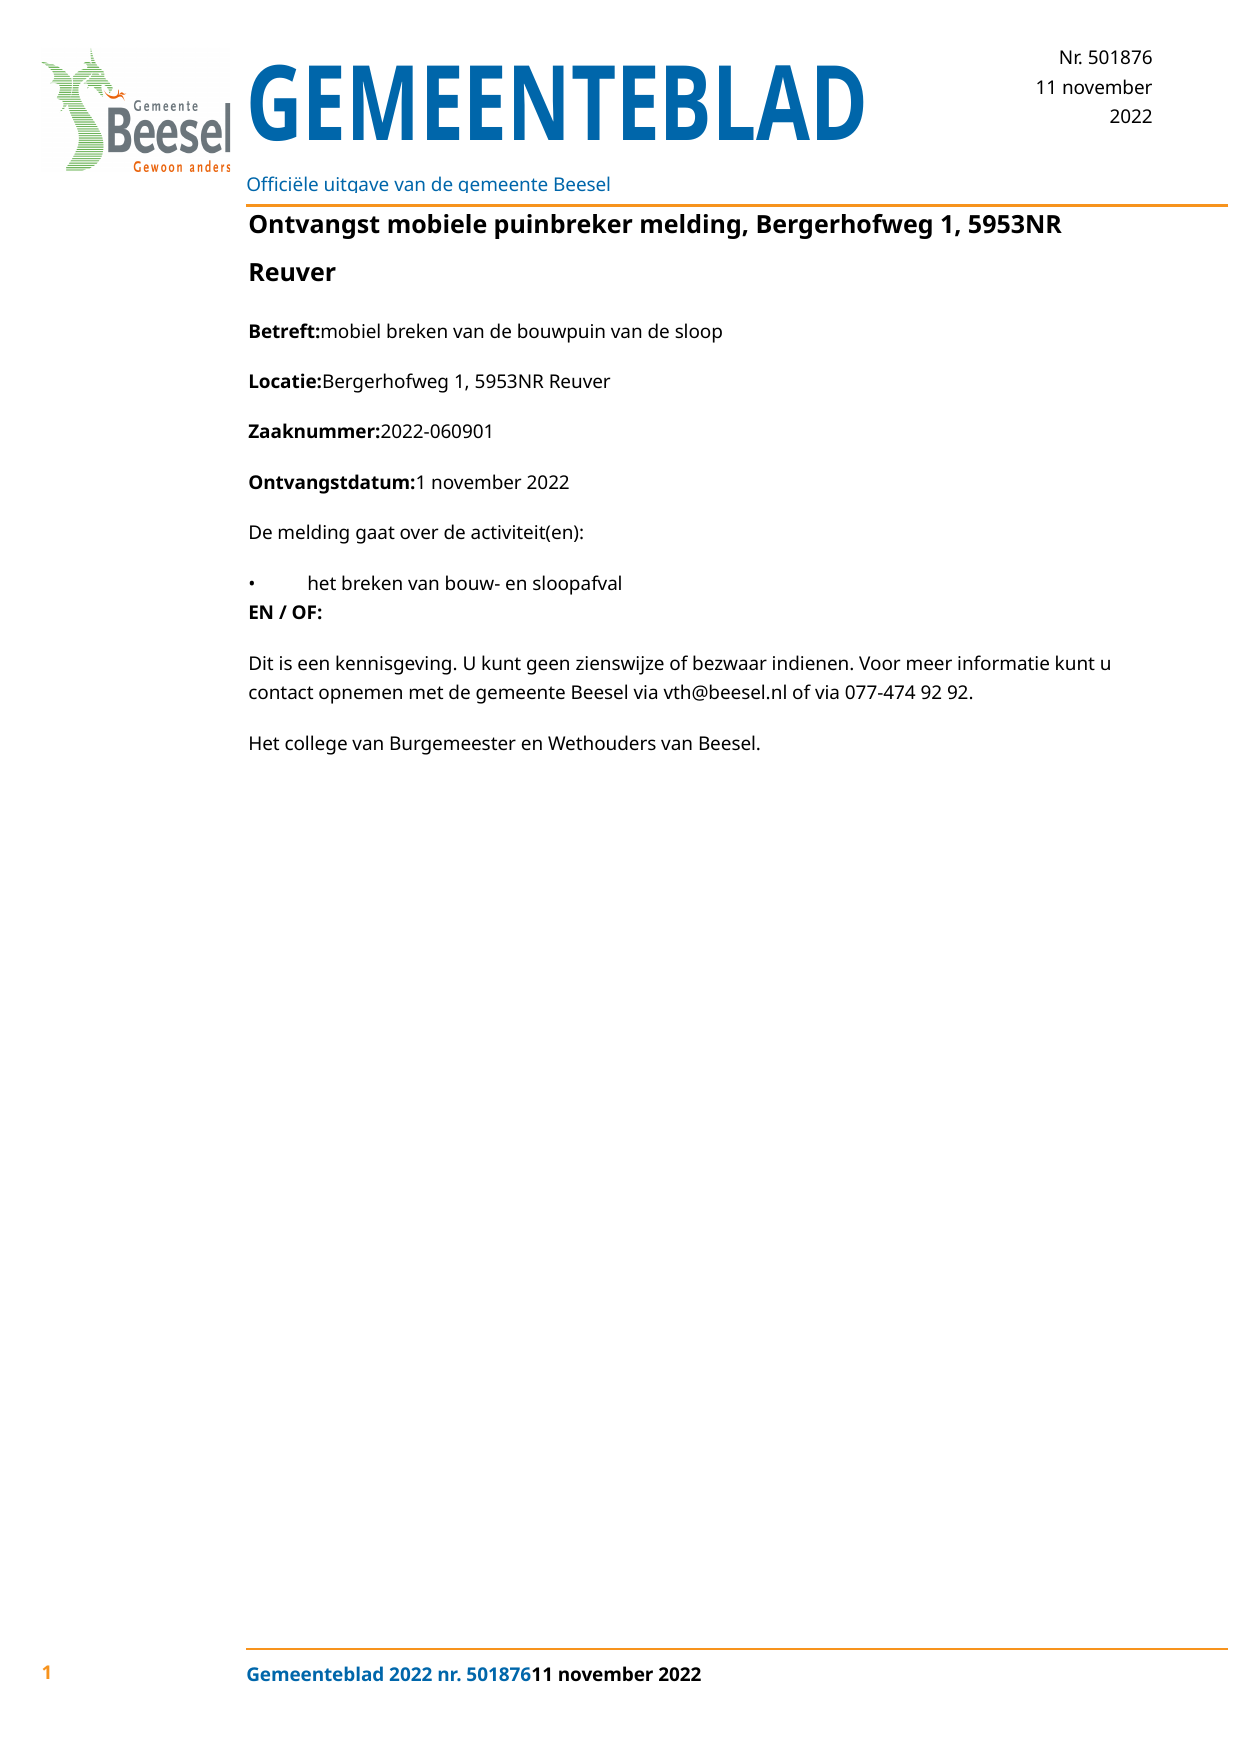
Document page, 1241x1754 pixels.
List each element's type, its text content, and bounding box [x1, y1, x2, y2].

text Ontvangstdatum:1 november 2022 [248, 469, 1152, 495]
text Betreft:mobiel breken van de bouwpuin van de sloop [248, 318, 1152, 344]
text Ontvangst mobiele puinbreker melding, Bergerhofweg 1, 5953NR Reuver [248, 207, 1152, 288]
text Locatie:Bergerhofweg 1, 5953NR Reuver [248, 368, 1152, 394]
text EN / OF: [248, 599, 1152, 625]
list het breken van bouw- en sloopafval [248, 570, 1152, 596]
text De melding gaat over de activiteit(en): [248, 519, 1152, 545]
text Zaaknummer:2022-060901 [248, 419, 1152, 444]
text Dit is een kennisgeving. U kunt geen zienswijze of bezwaar indienen. Voor meer informatie kunt u contact opnemen met de gemeente Beesel via vth@beesel.nl of via 077-474 92 92. [248, 650, 1152, 705]
picture [41, 47, 231, 172]
text Het college van Burgemeester en Wethouders van Beesel. [248, 730, 1152, 756]
